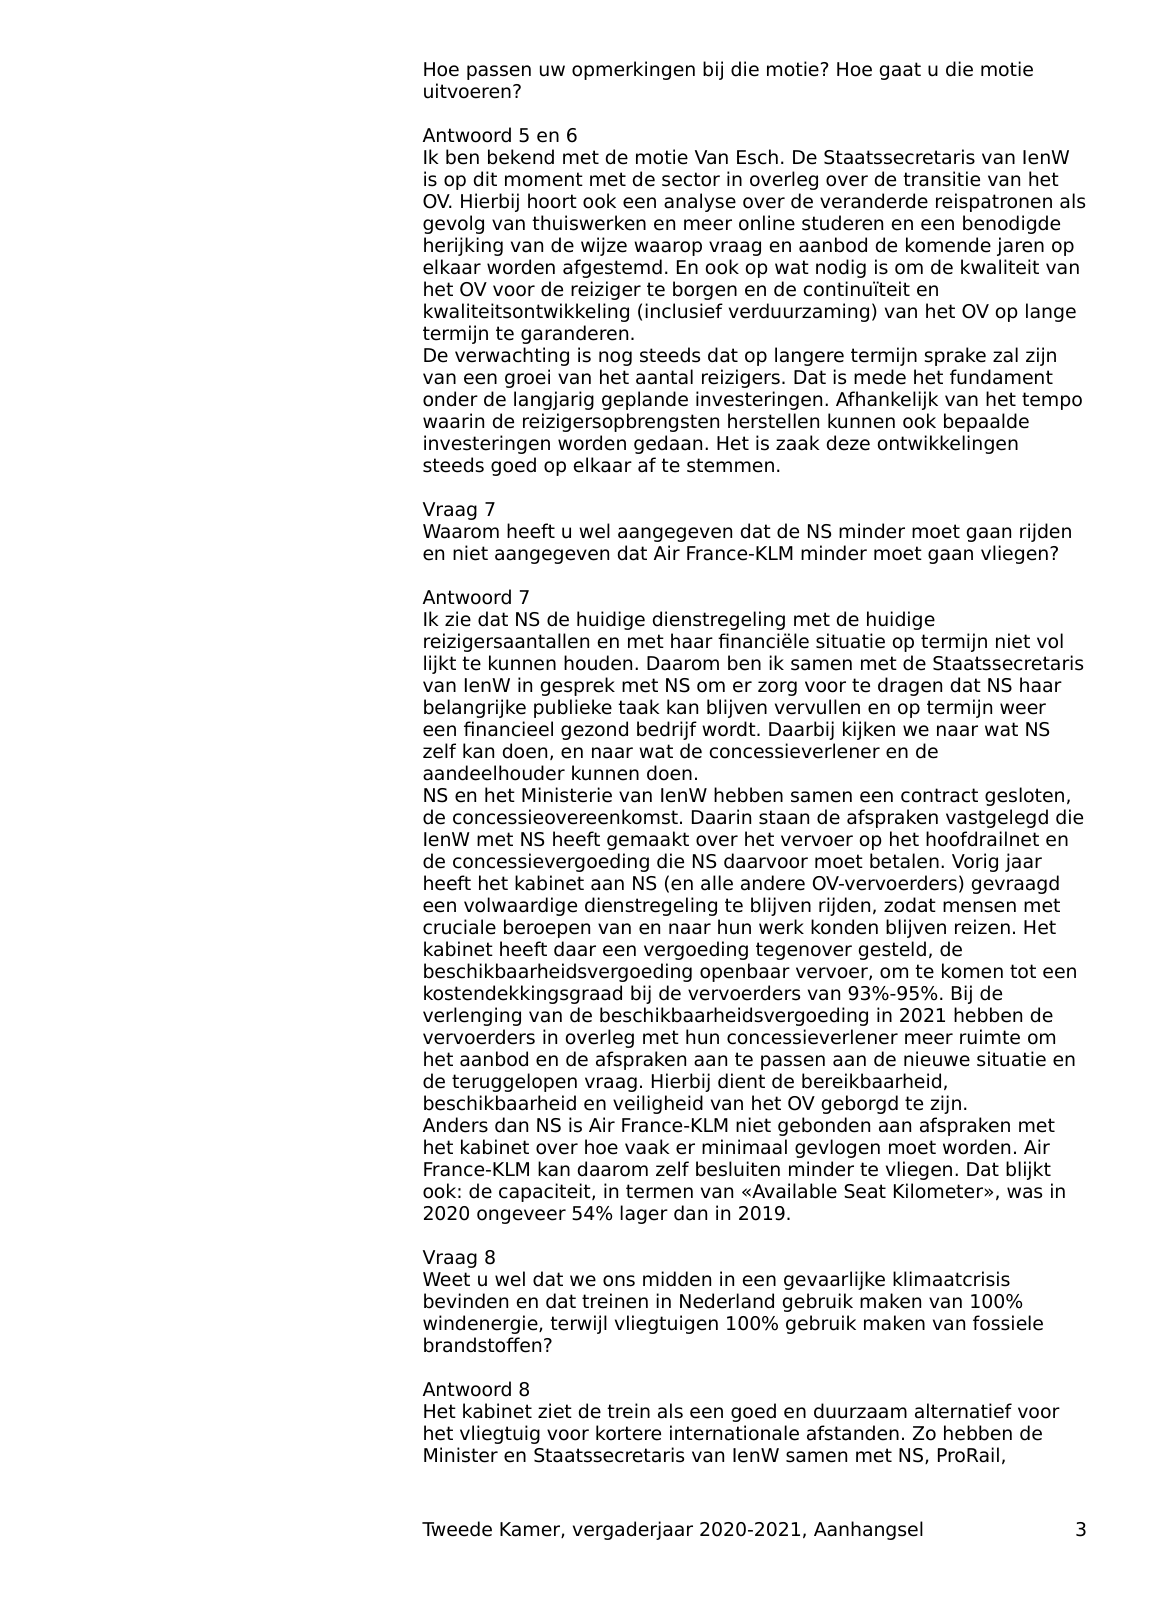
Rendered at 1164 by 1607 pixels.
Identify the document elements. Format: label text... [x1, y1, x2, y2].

text Ik zie dat NS de huidige dienstregeling met de huidige reizigersaantallen en met haar financiële situatie op termijn niet vol lijkt te kunnen houden. Daarom ben ik samen met de Staatssecretaris van IenW in gesprek met NS om er zorg voor te dragen dat NS haar belangrijke publieke taak kan blijven vervullen en op termijn weer een financieel gezond bedrijf wordt. Daarbij kijken we naar wat NS zelf kan doen, en naar wat de concessieverlener en de aandeelhouder kunnen doen. [422, 609, 1087, 785]
text Anders dan NS is Air France-KLM niet gebonden aan afspraken met het kabinet over hoe vaak er minimaal gevlogen moet worden. Air France-KLM kan daarom zelf besluiten minder te vliegen. Dat blijkt ook: de capaciteit, in termen van «Available Seat Kilometer», was in 2020 ongeveer 54% lager dan in 2019. [422, 1115, 1087, 1224]
text Antwoord 5 en 6 [422, 125, 1087, 147]
text Vraag 7 [422, 499, 1087, 521]
text Antwoord 7 [422, 587, 1087, 609]
text Vraag 8 [422, 1247, 1087, 1269]
text De verwachting is nog steeds dat op langere termijn sprake zal zijn van een groei van het aantal reizigers. Dat is mede het fundament onder de langjarig geplande investeringen. Afhankelijk van het tempo waarin de reizigersopbrengsten herstellen kunnen ook bepaalde investeringen worden gedaan. Het is zaak deze ontwikkelingen steeds goed op elkaar af te stemmen. [422, 345, 1087, 477]
text Het kabinet ziet de trein als een goed en duurzaam alternatief voor het vliegtuig voor kortere internationale afstanden. Zo hebben de Minister en Staatssecretaris van IenW samen met NS, ProRail, [422, 1401, 1087, 1467]
text NS en het Ministerie van IenW hebben samen een contract gesloten, de concessieovereenkomst. Daarin staan de afspraken vastgelegd die IenW met NS heeft gemaakt over het vervoer op het hoofdrailnet en de concessievergoeding die NS daarvoor moet betalen. Vorig jaar heeft het kabinet aan NS (en alle andere OV-vervoerders) gevraagd een volwaardige dienstregeling te blijven rijden, zodat mensen met cruciale beroepen van en naar hun werk konden blijven reizen. Het kabinet heeft daar een vergoeding tegenover gesteld, de beschikbaarheidsvergoeding openbaar vervoer, om te komen tot een kostendekkingsgraad bij de vervoerders van 93%-95%. Bij de verlenging van de beschikbaarheidsvergoeding in 2021 hebben de vervoerders in overleg met hun concessieverlener meer ruimte om het aanbod en de afspraken aan te passen aan de nieuwe situatie en de teruggelopen vraag. Hierbij dient de bereikbaarheid, beschikbaarheid en veiligheid van het OV geborgd te zijn. [422, 785, 1087, 1115]
text Ik ben bekend met de motie Van Esch. De Staatssecretaris van IenW is op dit moment met de sector in overleg over de transitie van het OV. Hierbij hoort ook een analyse over de veranderde reispatronen als gevolg van thuiswerken en meer online studeren en een benodigde herijking van de wijze waarop vraag en aanbod de komende jaren op elkaar worden afgestemd. En ook op wat nodig is om de kwaliteit van het OV voor de reiziger te borgen en de continuïteit en kwaliteitsontwikkeling (inclusief verduurzaming) van het OV op lange termijn te garanderen. [422, 147, 1087, 345]
text Weet u wel dat we ons midden in een gevaarlijke klimaatcrisis bevinden en dat treinen in Nederland gebruik maken van 100% windenergie, terwijl vliegtuigen 100% gebruik maken van fossiele brandstoffen? [422, 1269, 1087, 1357]
text Waarom heeft u wel aangegeven dat de NS minder moet gaan rijden en niet aangegeven dat Air France-KLM minder moet gaan vliegen? [422, 521, 1087, 565]
text Hoe passen uw opmerkingen bij die motie? Hoe gaat u die motie uitvoeren? [422, 59, 1087, 103]
text Antwoord 8 [422, 1379, 1087, 1401]
